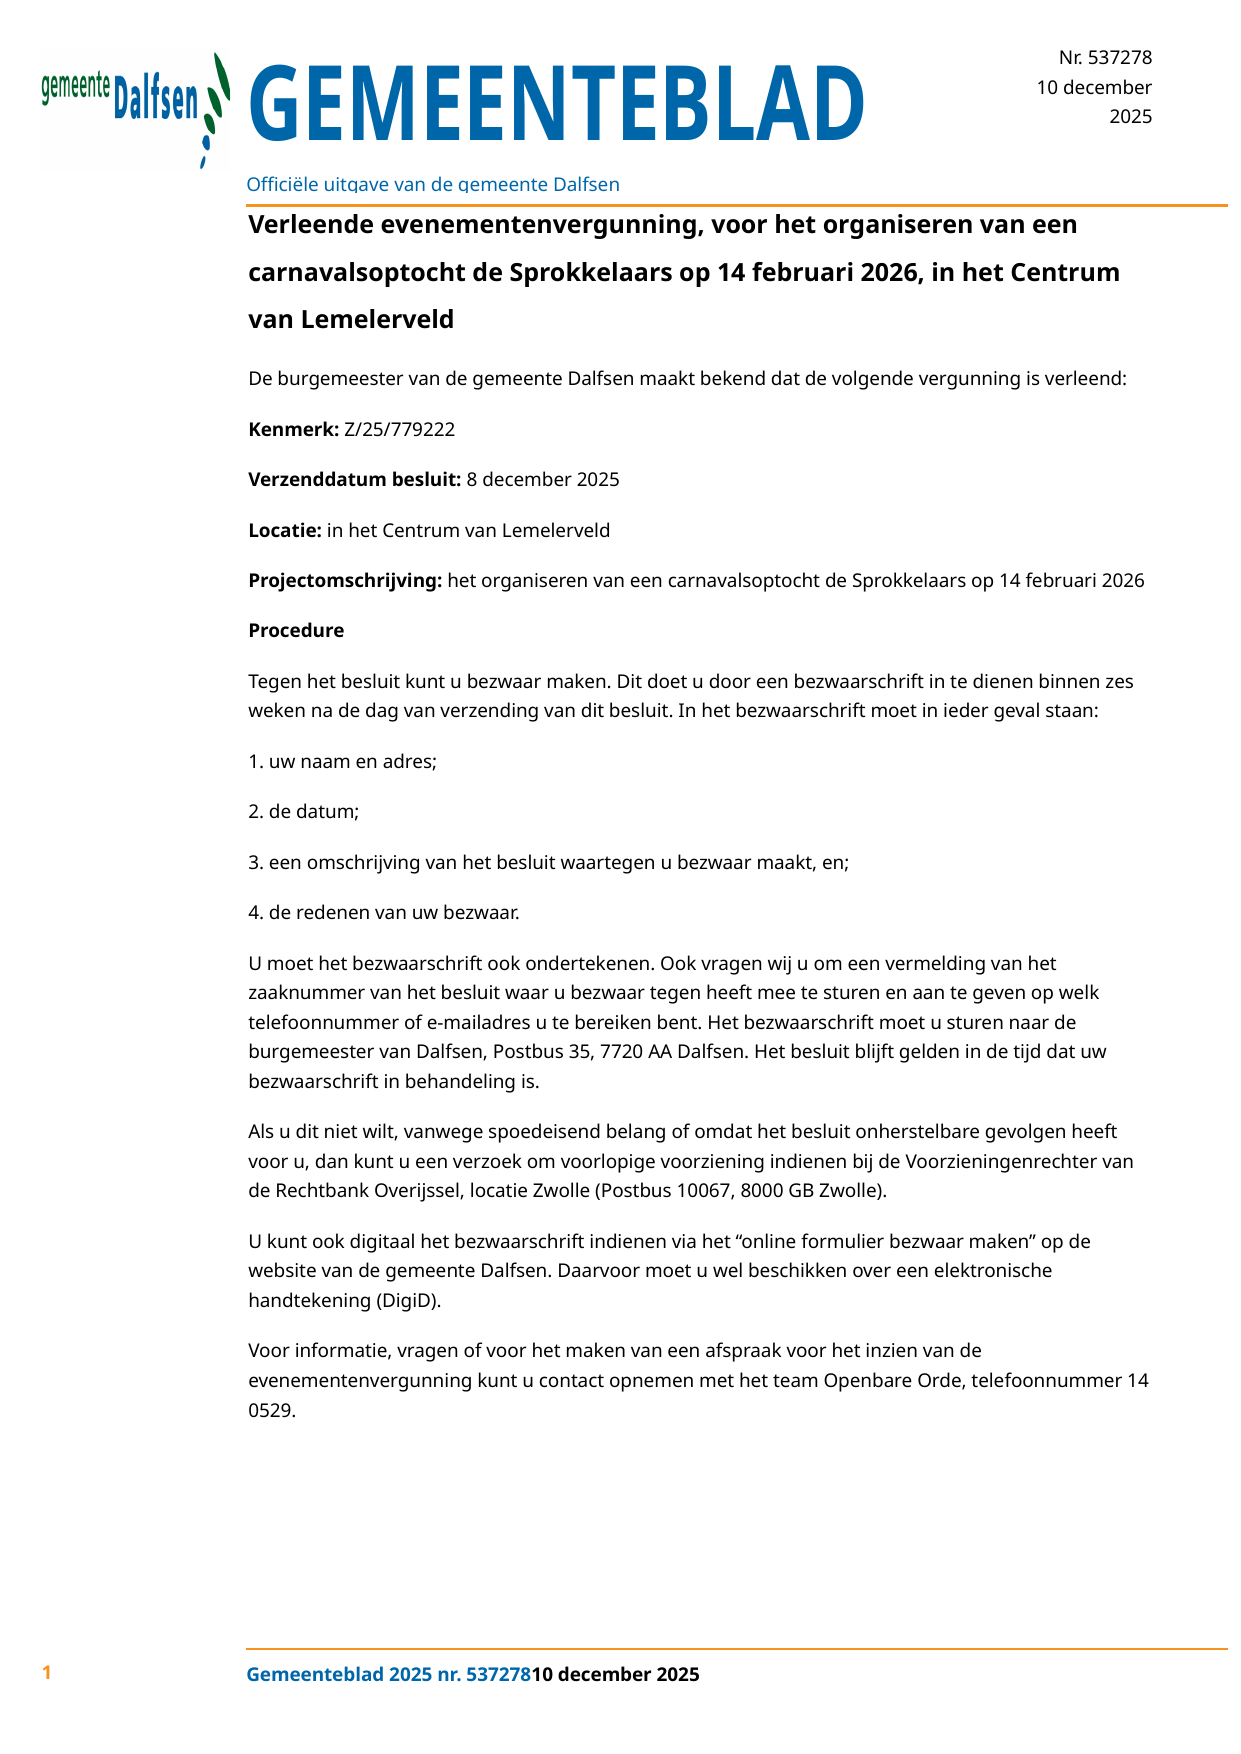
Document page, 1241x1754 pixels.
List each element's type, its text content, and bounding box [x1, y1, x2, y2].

text 4. de redenen van uw bezwaar. [248, 899, 1152, 925]
text Projectomschrijving: het organiseren van een carnavalsoptocht de Sprokkelaars op 14 februari 2026 [248, 567, 1152, 593]
picture [41, 47, 231, 172]
text U moet het bezwaarschrift ook ondertekenen. Ook vragen wij u om een vermelding van het zaaknummer van het besluit waar u bezwaar tegen heeft mee te sturen en aan te geven op welk telefoonnummer of e-mailadres u te bereiken bent. Het bezwaarschrift moet u sturen naar de burgemeester van Dalfsen, Postbus 35, 7720 AA Dalfsen. Het besluit blijft gelden in de tijd dat uw bezwaarschrift in behandeling is. [248, 950, 1152, 1094]
text U kunt ook digitaal het bezwaarschrift indienen via het “online formulier bezwaar maken” op de website van de gemeente Dalfsen. Daarvoor moet u wel beschikken over een elektronische handtekening (DigiD). [248, 1228, 1152, 1313]
text 2. de datum; [248, 798, 1152, 824]
text 3. een omschrijving van het besluit waartegen u bezwaar maakt, en; [248, 849, 1152, 874]
text 1. uw naam en adres; [248, 748, 1152, 774]
text Als u dit niet wilt, vanwege spoedeisend belang of omdat het besluit onherstelbare gevolgen heeft voor u, dan kunt u een verzoek om voorlopige voorziening indienen bij de Voorzieningenrechter van de Rechtbank Overijssel, locatie Zwolle (Postbus 10067, 8000 GB Zwolle). [248, 1118, 1152, 1203]
text Procedure [248, 618, 1152, 643]
text De burgemeester van de gemeente Dalfsen maakt bekend dat de volgende vergunning is verleend: [248, 366, 1152, 391]
text Kenmerk: Z/25/779222 [248, 416, 1152, 442]
text Tegen het besluit kunt u bezwaar maken. Dit doet u door een bezwaarschrift in te dienen binnen zes weken na de dag van verzending van dit besluit. In het bezwaarschrift moet in ieder geval staan: [248, 668, 1152, 723]
text Locatie: in het Centrum van Lemelerveld [248, 517, 1152, 542]
text Voor informatie, vragen of voor het maken van een afspraak voor het inzien van de evenementenvergunning kunt u contact opnemen met het team Openbare Orde, telefoonnummer 14 0529. [248, 1338, 1152, 1422]
text Verleende evenementenvergunning, voor het organiseren van een carnavalsoptocht de Sprokkelaars op 14 februari 2026, in het Centrum van Lemelerveld [248, 207, 1152, 336]
text Verzenddatum besluit: 8 december 2025 [248, 466, 1152, 492]
